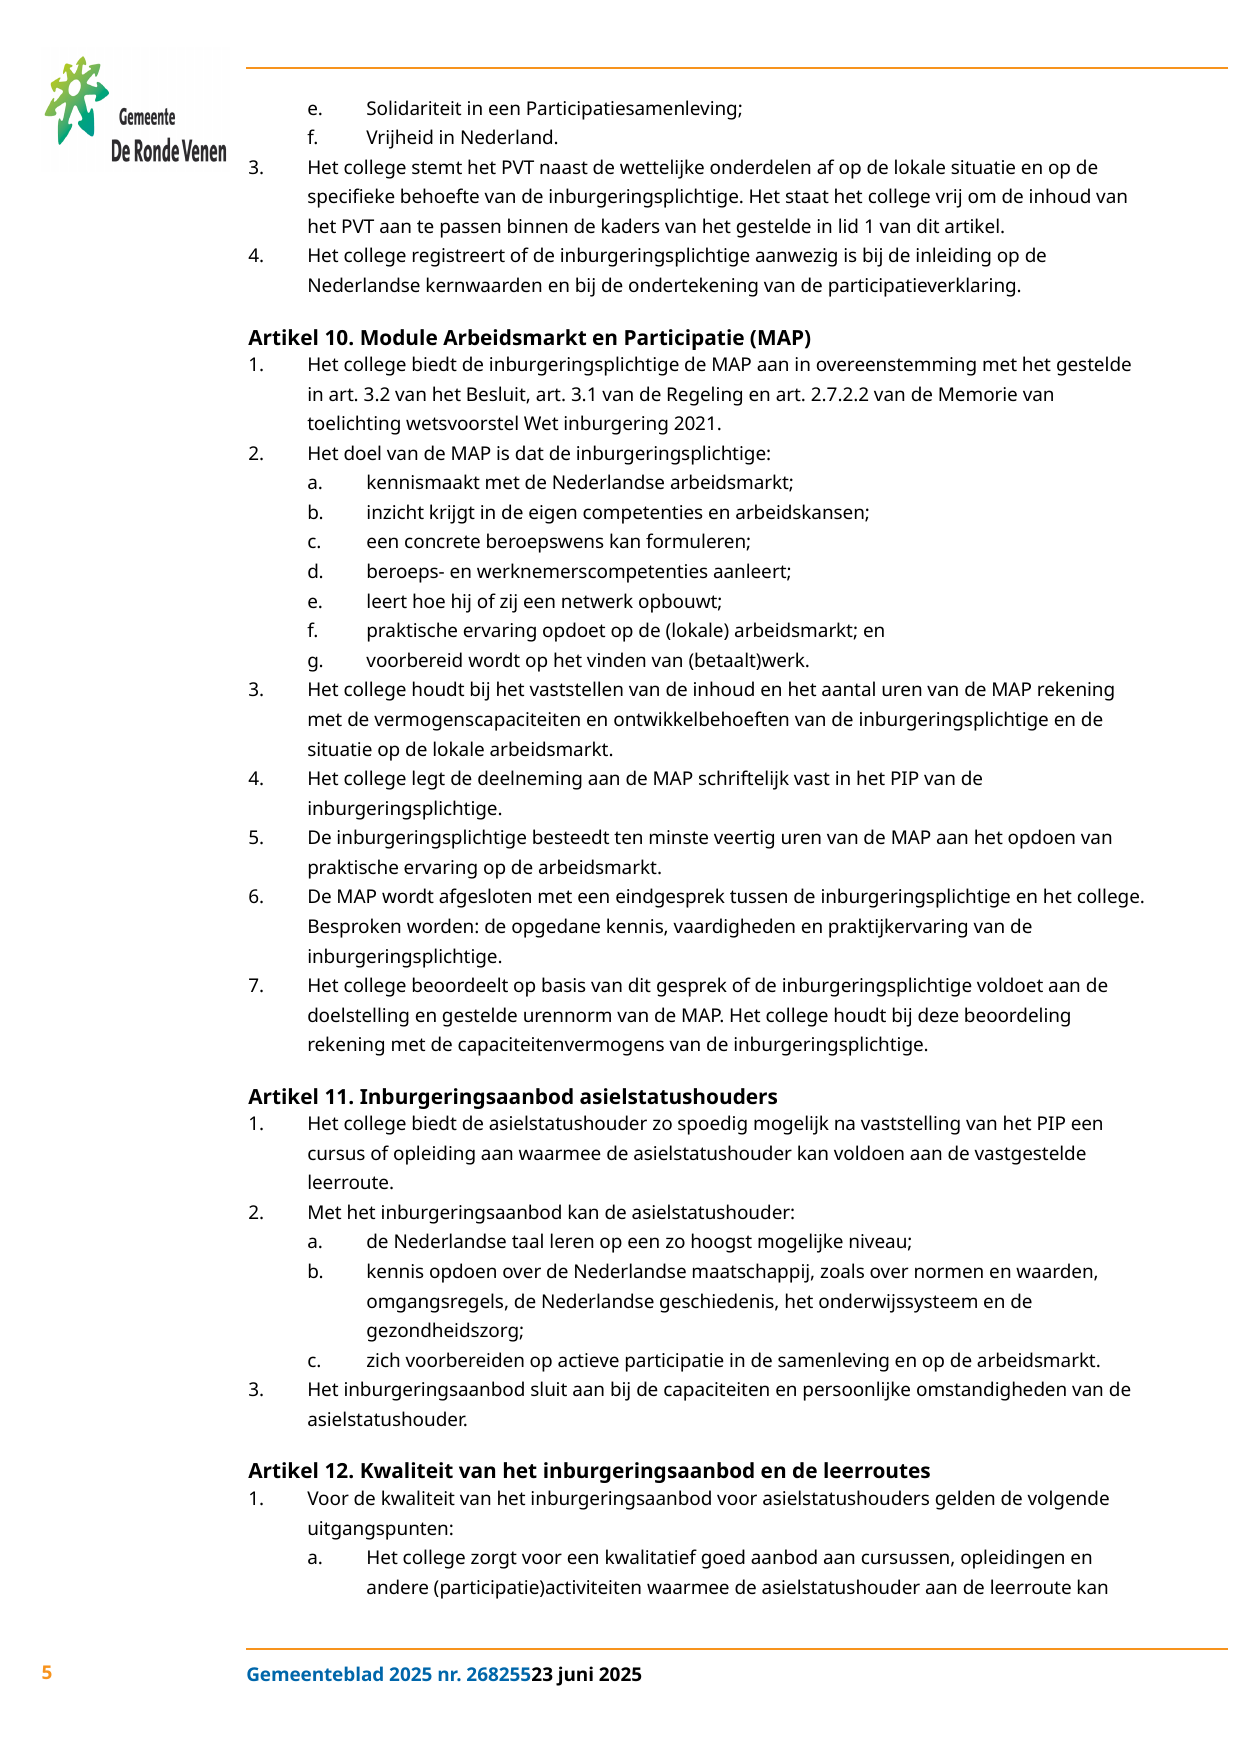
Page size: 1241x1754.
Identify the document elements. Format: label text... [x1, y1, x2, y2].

list Het doel van de MAP is dat de inburgeringsplichtige: [248, 440, 1152, 466]
list De MAP wordt afgesloten met een eindgesprek tussen de inburgeringsplichtige en het college. Besproken worden: de opgedane kennis, vaardigheden en praktijkervaring van de inburgeringsplichtige. [248, 884, 1152, 968]
list kennismaakt met de Nederlandse arbeidsmarkt; [307, 469, 1152, 495]
text Artikel 10. Module Arbeidsmarkt en Participatie (MAP) [248, 323, 1152, 351]
list leert hoe hij of zij een netwerk opbouwt; [307, 588, 1152, 613]
list Het college zorgt voor een kwalitatief goed aanbod aan cursussen, opleidingen en andere (participatie)activiteiten waarmee de asielstatushouder aan de leerroute kan [307, 1544, 1152, 1599]
list zich voorbereiden op actieve participatie in de samenleving en op de arbeidsmarkt. [307, 1347, 1152, 1373]
list Solidariteit in een Participatiesamenleving; [307, 95, 1152, 121]
list Het college legt de deelneming aan de MAP schriftelijk vast in het PIP van de inburgeringsplichtige. [248, 765, 1152, 821]
list Het college houdt bij het vaststellen van de inhoud en het aantal uren van de MAP rekening met de vermogenscapaciteiten en ontwikkelbehoeften van de inburgeringsplichtige en de situatie op de lokale arbeidsmarkt. [248, 677, 1152, 761]
list de Nederlandse taal leren op een zo hoogst mogelijke niveau; [307, 1229, 1152, 1254]
list Het college beoordeelt op basis van dit gesprek of de inburgeringsplichtige voldoet aan de doelstelling en gestelde urennorm van de MAP. Het college houdt bij deze beoordeling rekening met de capaciteitenvermogens van de inburgeringsplichtige. [248, 972, 1152, 1057]
list Het college biedt de asielstatushouder zo spoedig mogelijk na vaststelling van het PIP een cursus of opleiding aan waarmee de asielstatushouder kan voldoen aan de vastgestelde leerroute. [248, 1110, 1152, 1195]
list Voor de kwaliteit van het inburgeringsaanbod voor asielstatushouders gelden de volgende uitgangspunten: [248, 1485, 1152, 1540]
list kennis opdoen over de Nederlandse maatschappij, zoals over normen en waarden, omgangsregels, de Nederlandse geschiedenis, het onderwijssysteem en de gezondheidszorg; [307, 1258, 1152, 1343]
text Artikel 12. Kwaliteit van het inburgeringsaanbod en de leerroutes [248, 1457, 1152, 1485]
list Het college biedt de inburgeringsplichtige de MAP aan in overeenstemming met het gestelde in art. 3.2 van het Besluit, art. 3.1 van de Regeling en art. 2.7.2.2 van de Memorie van toelichting wetsvoorstel Wet inburgering 2021. [248, 351, 1152, 436]
list Vrijheid in Nederland. [307, 124, 1152, 150]
list Het college stemt het PVT naast de wettelijke onderdelen af op de lokale situatie en op de specifieke behoefte van de inburgeringsplichtige. Het staat het college vrij om de inhoud van het PVT aan te passen binnen de kaders van het gestelde in lid 1 van dit artikel. [248, 154, 1152, 239]
list Met het inburgeringsaanbod kan de asielstatushouder: [248, 1199, 1152, 1225]
list Het inburgeringsaanbod sluit aan bij de capaciteiten en persoonlijke omstandigheden van de asielstatushouder. [248, 1377, 1152, 1432]
list Het college registreert of de inburgeringsplichtige aanwezig is bij de inleiding op de Nederlandse kernwaarden en bij de ondertekening van de participatieverklaring. [248, 243, 1152, 298]
text Artikel 11. Inburgeringsaanbod asielstatushouders [248, 1082, 1152, 1110]
picture [41, 47, 231, 172]
list beroeps- en werknemerscompetenties aanleert; [307, 558, 1152, 584]
list een concrete beroepswens kan formuleren; [307, 529, 1152, 554]
list praktische ervaring opdoet op de (lokale) arbeidsmarkt; en [307, 617, 1152, 643]
list voorbereid wordt op het vinden van (betaalt)werk. [307, 647, 1152, 673]
list De inburgeringsplichtige besteedt ten minste veertig uren van de MAP aan het opdoen van praktische ervaring op de arbeidsmarkt. [248, 824, 1152, 880]
list inzicht krijgt in de eigen competenties en arbeidskansen; [307, 499, 1152, 525]
